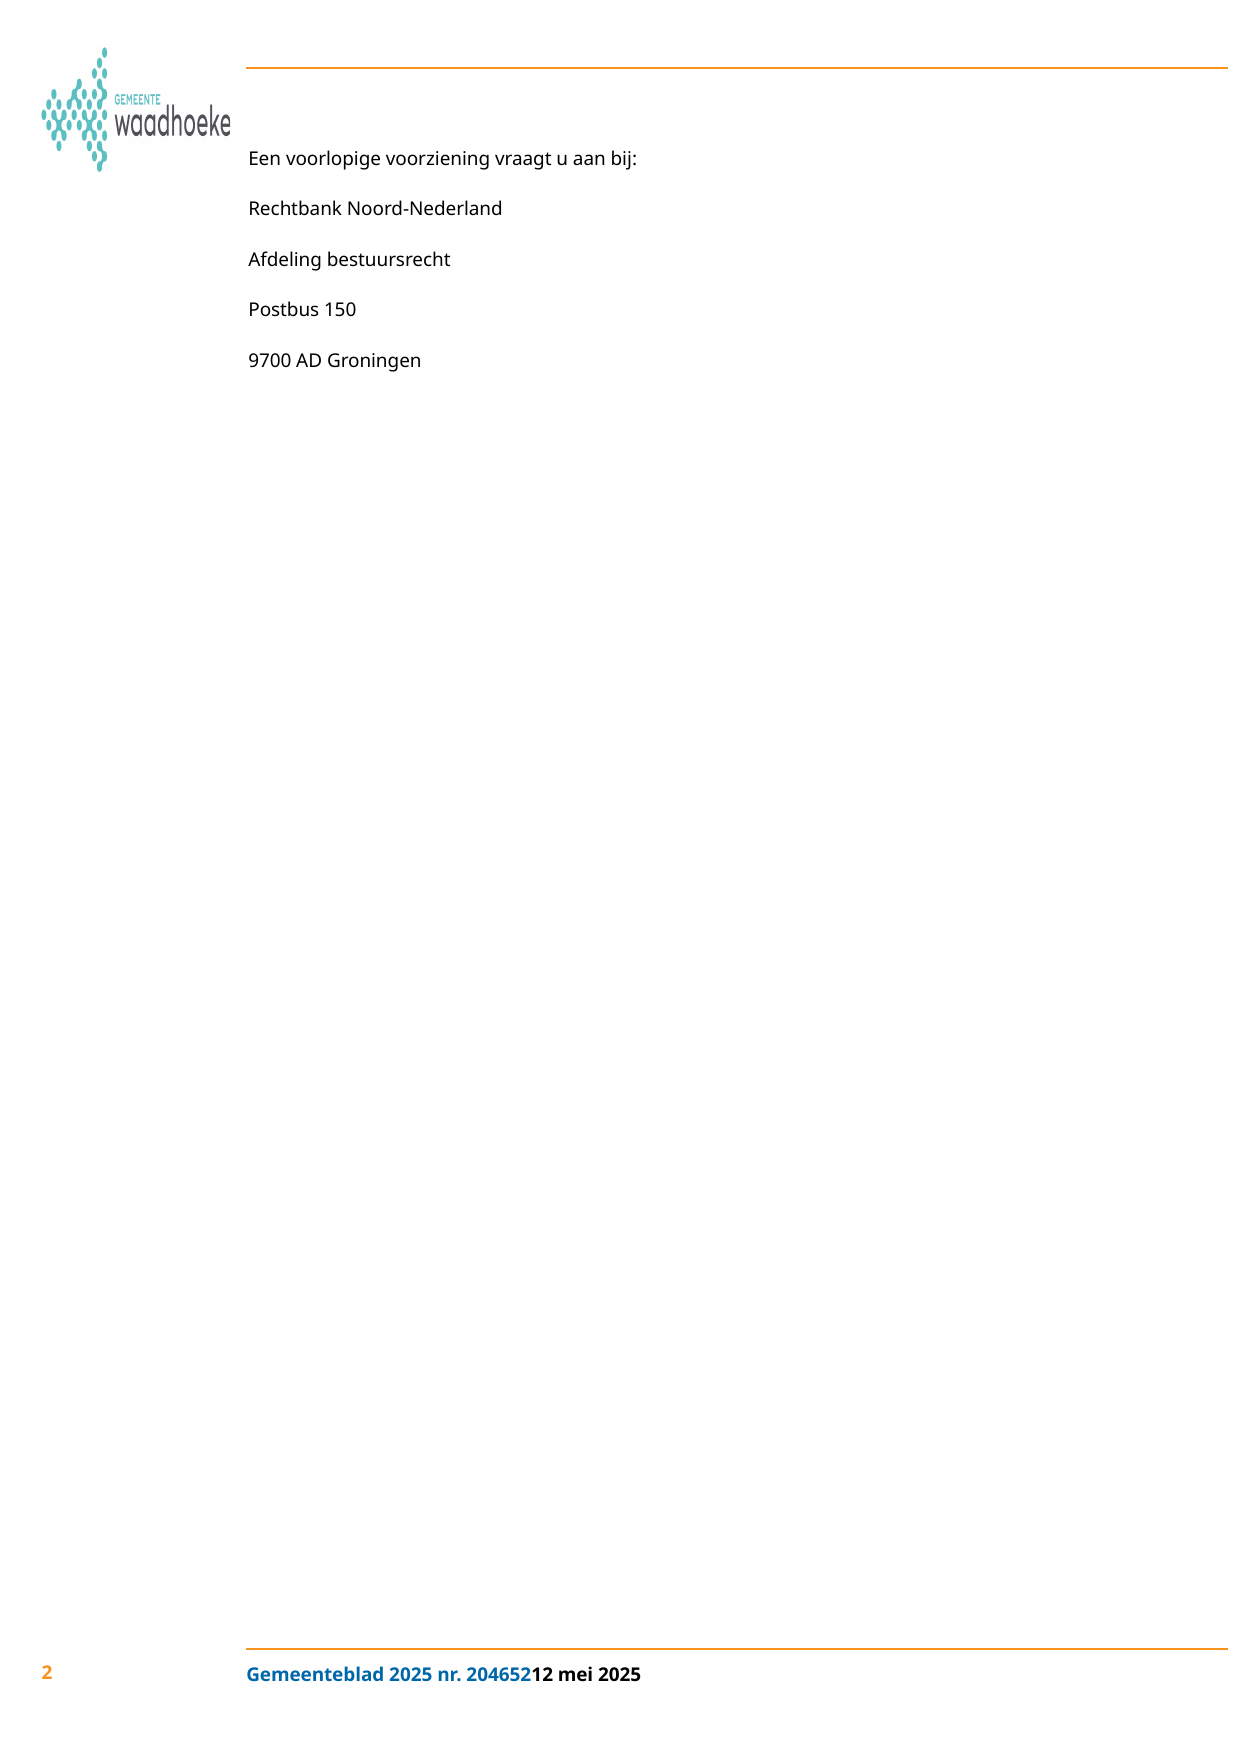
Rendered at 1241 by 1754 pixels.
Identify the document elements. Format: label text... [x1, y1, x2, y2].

text Afdeling bestuursrecht [248, 246, 1152, 272]
text Rechtbank Noord-Nederland [248, 196, 1152, 221]
picture [41, 47, 231, 172]
text 9700 AD Groningen [248, 347, 1152, 373]
text Een voorlopige voorziening vraagt u aan bij: [248, 145, 1152, 171]
text Postbus 150 [248, 296, 1152, 322]
